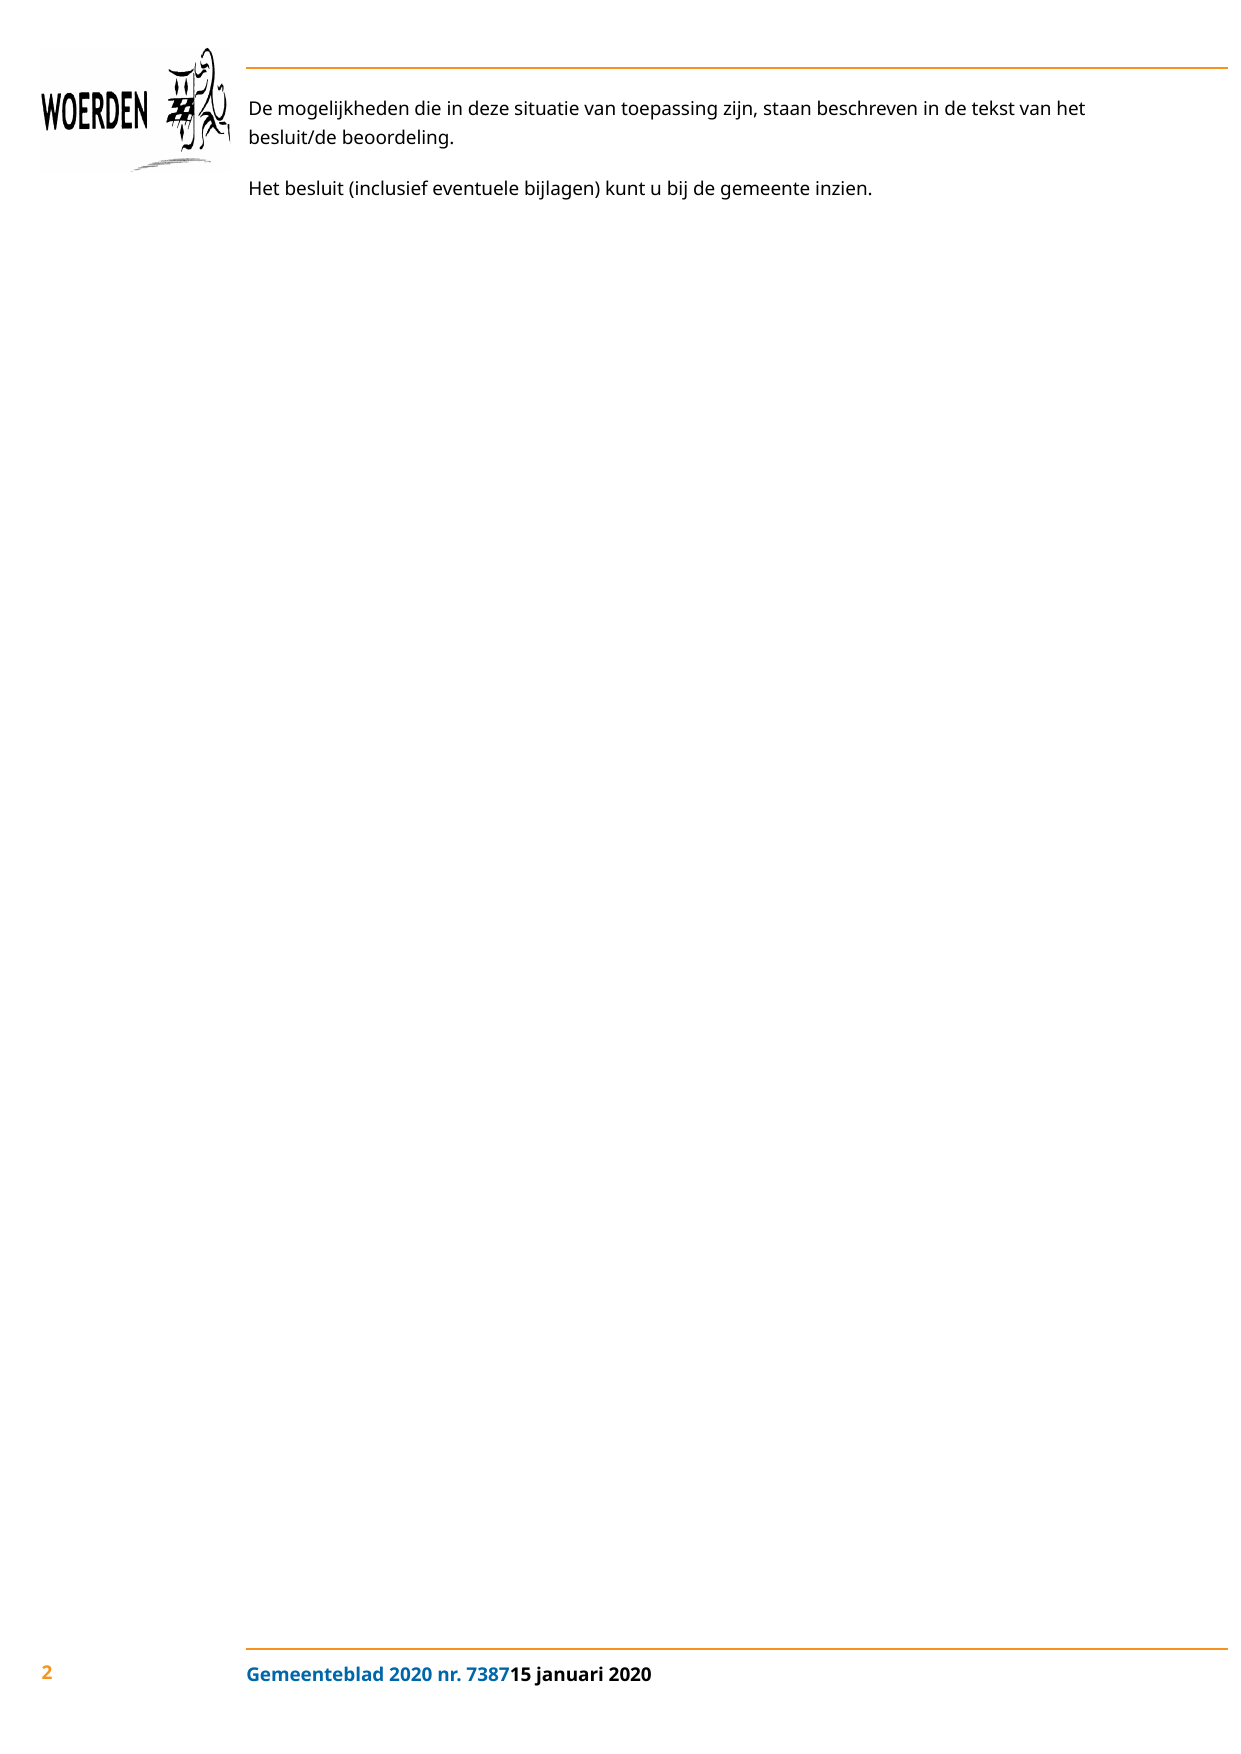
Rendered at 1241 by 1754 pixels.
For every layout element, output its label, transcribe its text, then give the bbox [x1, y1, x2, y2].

picture [41, 47, 231, 172]
text De mogelijkheden die in deze situatie van toepassing zijn, staan beschreven in de tekst van het besluit/de beoordeling. [248, 95, 1152, 150]
text Het besluit (inclusief eventuele bijlagen) kunt u bij de gemeente inzien. [248, 175, 1152, 201]
